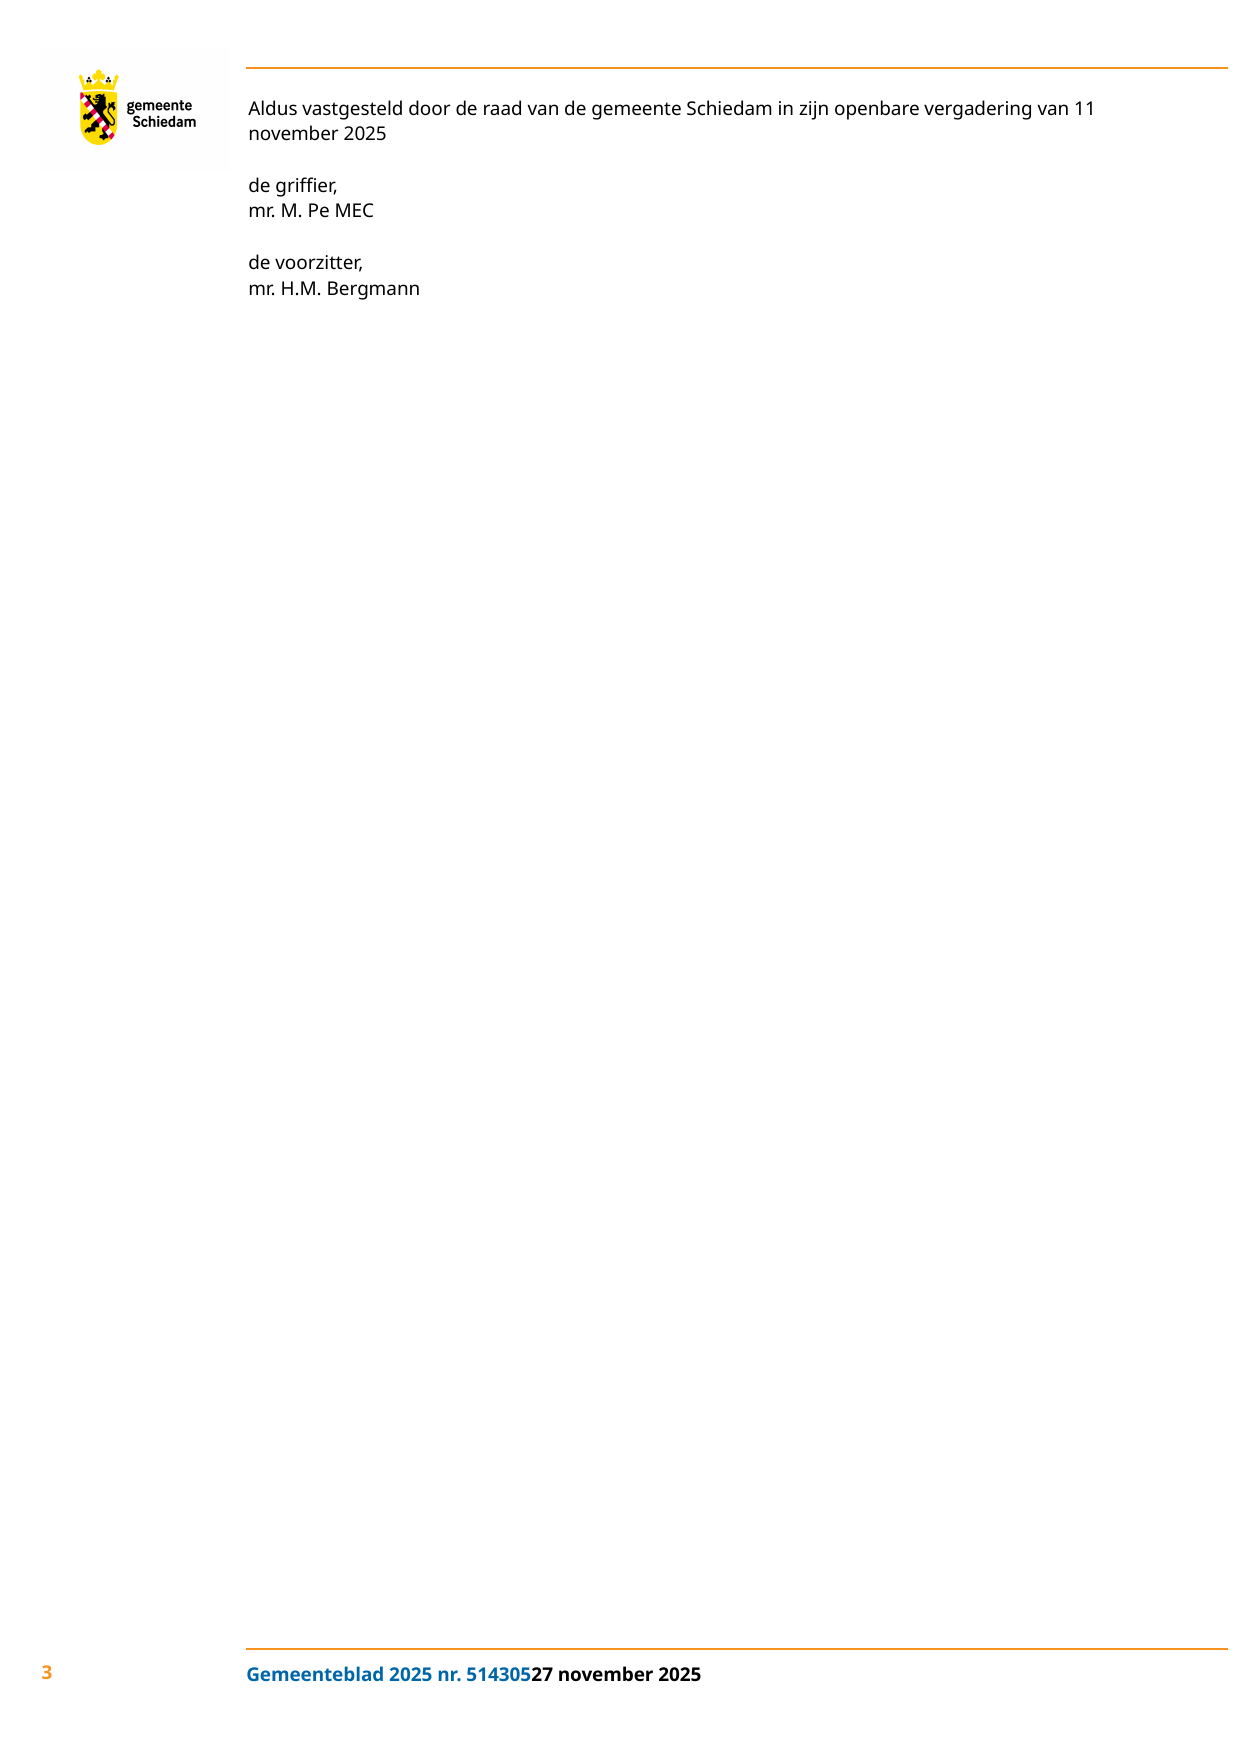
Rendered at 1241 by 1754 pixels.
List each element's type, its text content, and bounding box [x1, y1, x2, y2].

text de griffier, [248, 172, 1152, 198]
text mr. M. Pe MEC [248, 198, 1152, 223]
text Aldus vastgesteld door de raad van de gemeente Schiedam in zijn openbare vergadering van 11 november 2025 [248, 95, 1152, 146]
text de voorzitter, [248, 249, 1152, 275]
text mr. H.M. Bergmann [248, 275, 1152, 301]
picture [41, 47, 231, 172]
